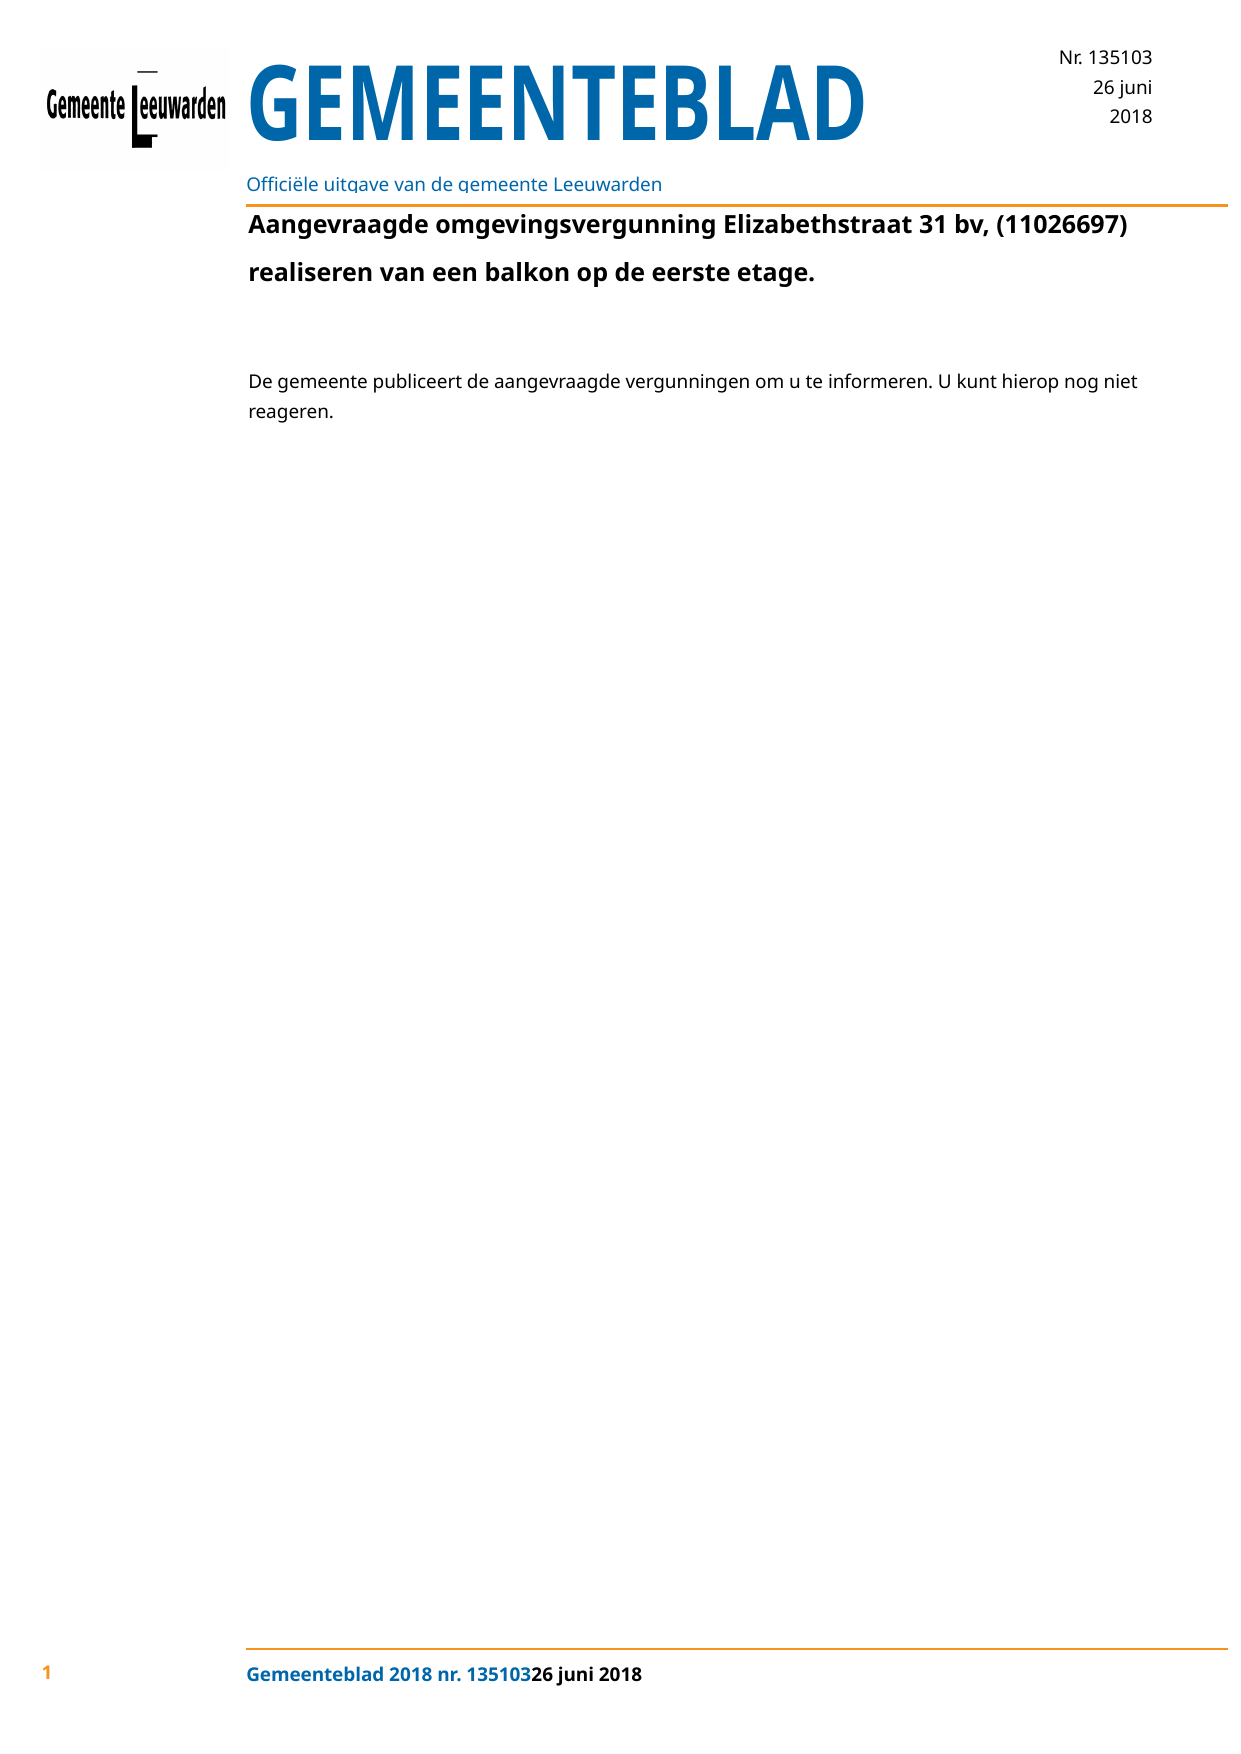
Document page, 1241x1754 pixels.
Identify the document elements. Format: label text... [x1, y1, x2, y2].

picture [41, 47, 231, 172]
text De gemeente publiceert de aangevraagde vergunningen om u te informeren. U kunt hierop nog niet reageren. [248, 368, 1152, 424]
text Aangevraagde omgevingsvergunning Elizabethstraat 31 bv, (11026697) realiseren van een balkon op de eerste etage. [248, 207, 1152, 288]
